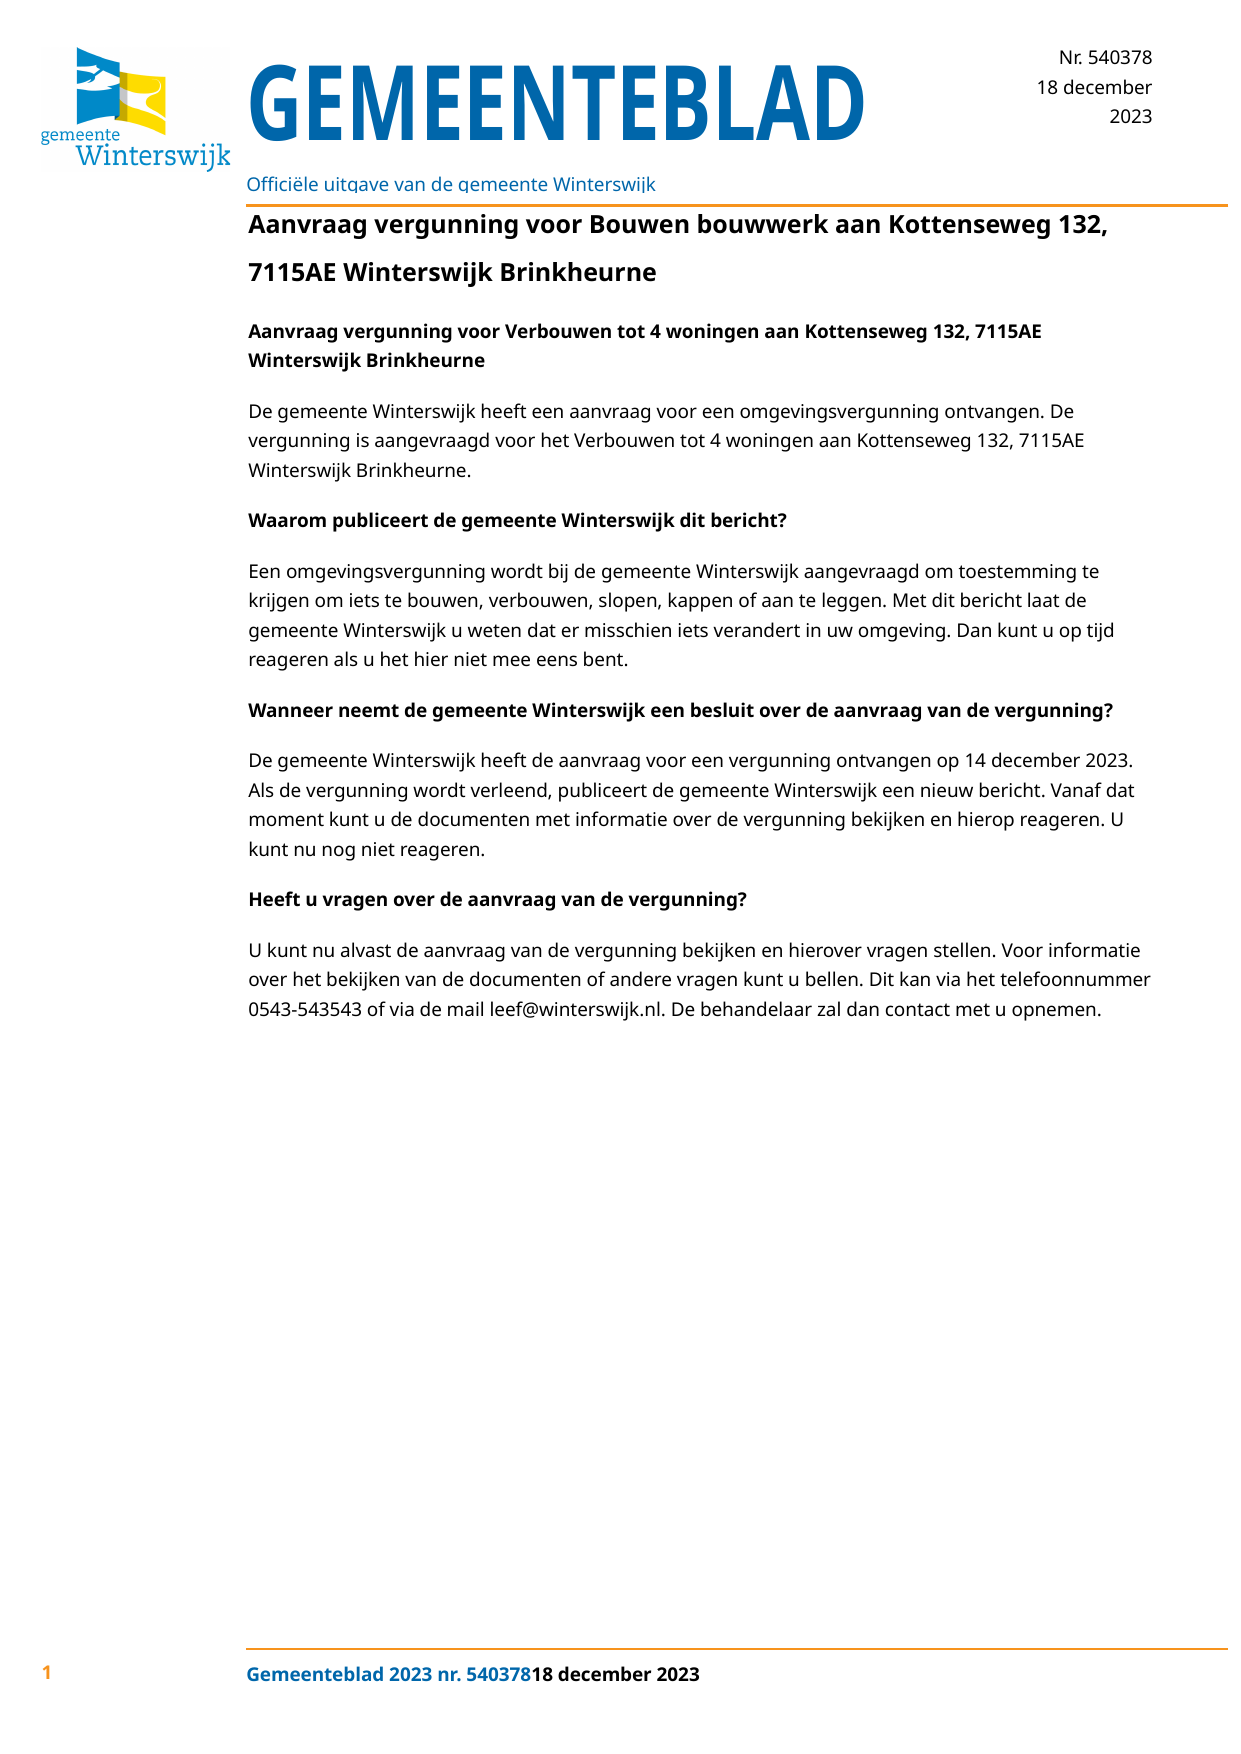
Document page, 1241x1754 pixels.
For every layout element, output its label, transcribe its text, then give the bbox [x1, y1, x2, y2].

text U kunt nu alvast de aanvraag van de vergunning bekijken en hierover vragen stellen. Voor informatie over het bekijken van de documenten of andere vragen kunt u bellen. Dit kan via het telefoonnummer 0543-543543 of via de mail leef@winterswijk.nl. De behandelaar zal dan contact met u opnemen. [248, 937, 1152, 1022]
text Heeft u vragen over de aanvraag van de vergunning? [248, 887, 1152, 912]
text Waarom publiceert de gemeente Winterswijk dit bericht? [248, 507, 1152, 533]
text De gemeente Winterswijk heeft de aanvraag voor een vergunning ontvangen op 14 december 2023. Als de vergunning wordt verleend, publiceert de gemeente Winterswijk een nieuw bericht. Vanaf dat moment kunt u de documenten met informatie over de vergunning bekijken en hierop reageren. U kunt nu nog niet reageren. [248, 747, 1152, 862]
text Een omgevingsvergunning wordt bij de gemeente Winterswijk aangevraagd om toestemming te krijgen om iets te bouwen, verbouwen, slopen, kappen of aan te leggen. Met dit bericht laat de gemeente Winterswijk u weten dat er misschien iets verandert in uw omgeving. Dan kunt u op tijd reageren als u het hier niet mee eens bent. [248, 558, 1152, 672]
picture [225, 153, 231, 162]
text De gemeente Winterswijk heeft een aanvraag voor een omgevingsvergunning ontvangen. De vergunning is aangevraagd voor het Verbouwen tot 4 woningen aan Kottenseweg 132, 7115AE Winterswijk Brinkheurne. [248, 398, 1152, 483]
text Aanvraag vergunning voor Verbouwen tot 4 woningen aan Kottenseweg 132, 7115AE Winterswijk Brinkheurne [248, 318, 1152, 373]
text Aanvraag vergunning voor Bouwen bouwwerk aan Kottenseweg 132, 7115AE Winterswijk Brinkheurne [248, 207, 1152, 288]
picture [41, 47, 231, 172]
text Wanneer neemt de gemeente Winterswijk een besluit over de aanvraag van de vergunning? [248, 697, 1152, 723]
